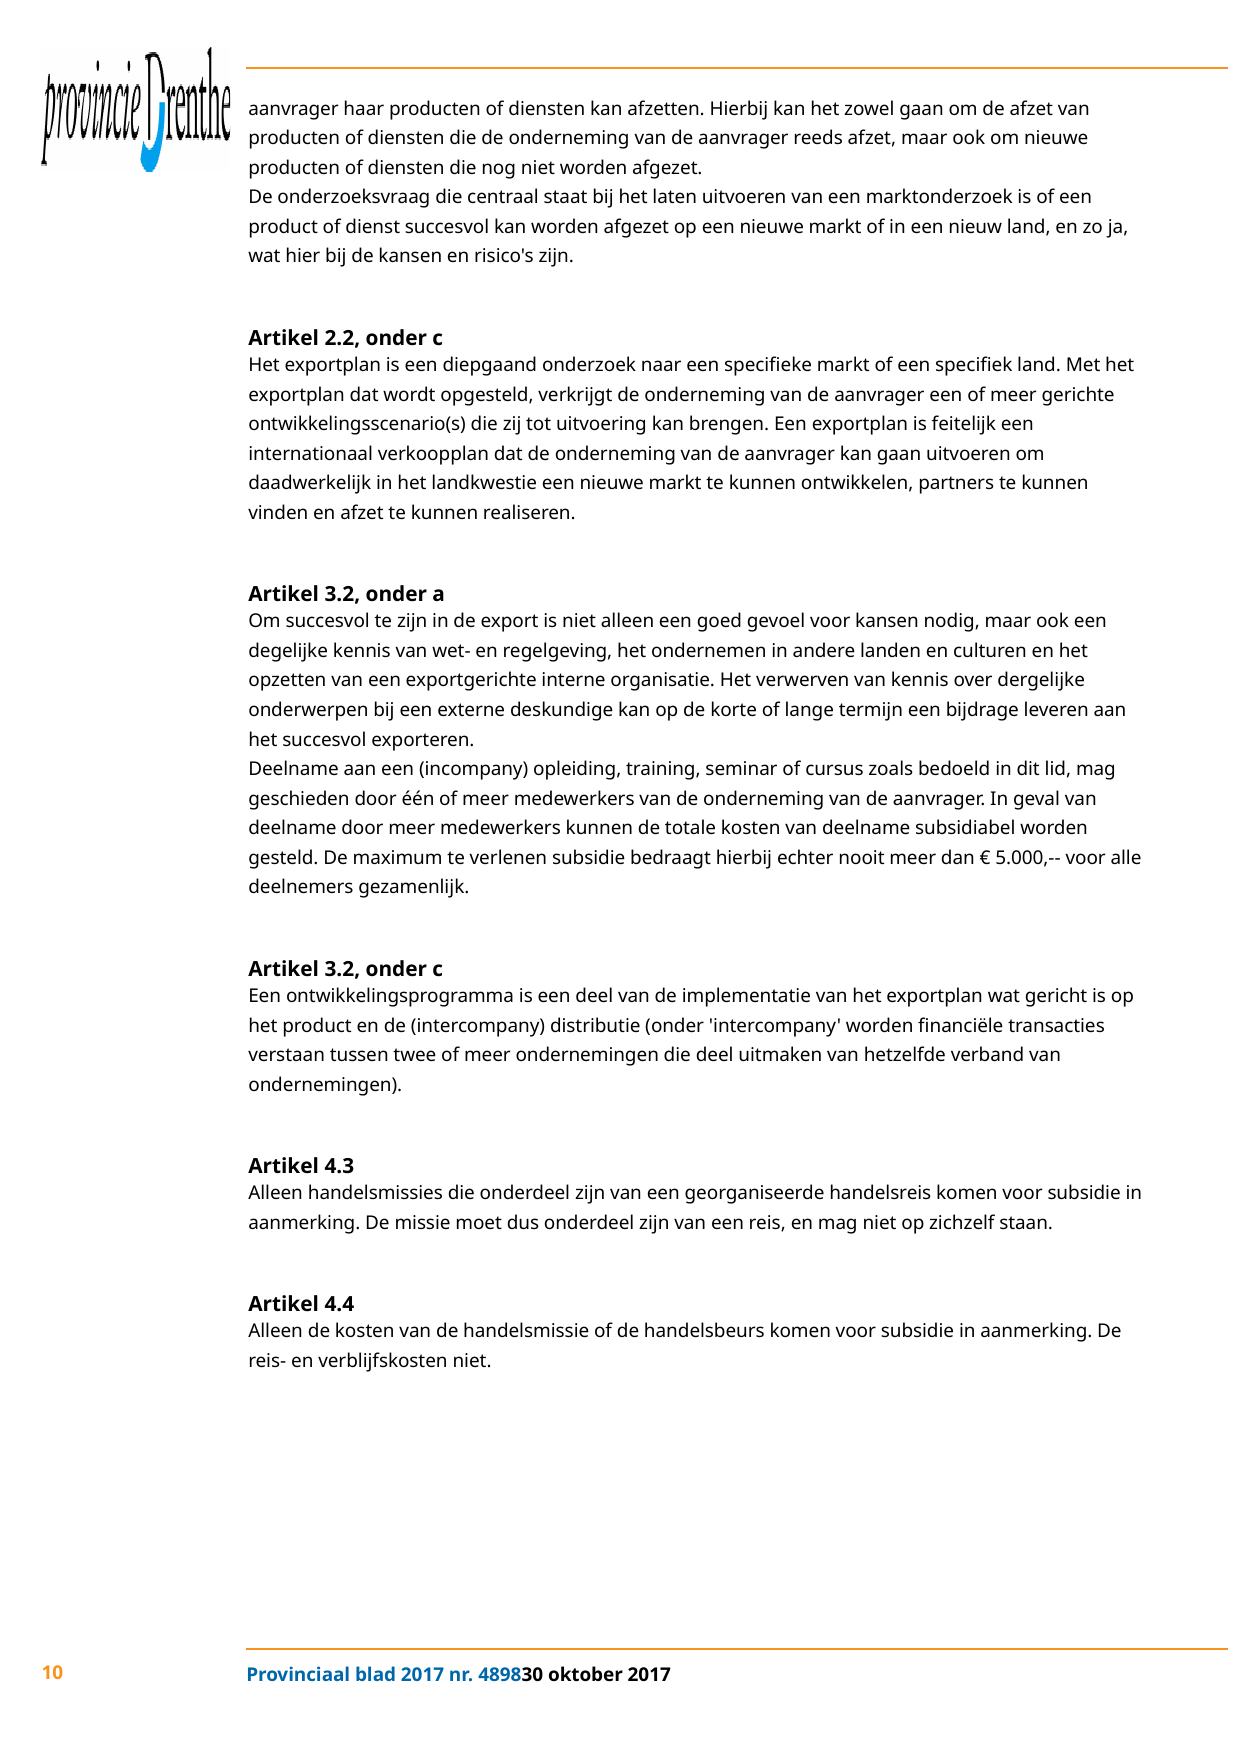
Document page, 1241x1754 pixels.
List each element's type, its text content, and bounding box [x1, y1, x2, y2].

text Artikel 4.3 [248, 1151, 1152, 1179]
text Een ontwikkelingsprogramma is een deel van de implementatie van het exportplan wat gericht is op het product en de (intercompany) distributie (onder 'intercompany' worden financiële transacties verstaan tussen twee of meer ondernemingen die deel uitmaken van hetzelfde verband van ondernemingen). [248, 982, 1152, 1097]
text Artikel 2.2, onder c [248, 323, 1152, 351]
text Alleen de kosten van de handelsmissie of de handelsbeurs komen voor subsidie in aanmerking. De reis- en verblijfskosten niet. [248, 1317, 1152, 1373]
text Het exportplan is een diepgaand onderzoek naar een specifieke markt of een specifiek land. Met het exportplan dat wordt opgesteld, verkrijgt de onderneming van de aanvrager een of meer gerichte ontwikkelingsscenario(s) die zij tot uitvoering kan brengen. Een exportplan is feitelijk een internationaal verkoopplan dat de onderneming van de aanvrager kan gaan uitvoeren om daadwerkelijk in het landkwestie een nieuwe markt te kunnen ontwikkelen, partners te kunnen vinden en afzet te kunnen realiseren. [248, 351, 1152, 525]
text Artikel 3.2, onder a [248, 579, 1152, 607]
text Om succesvol te zijn in de export is niet alleen een goed gevoel voor kansen nodig, maar ook een degelijke kennis van wet- en regelgeving, het ondernemen in andere landen en culturen en het opzetten van een exportgerichte interne organisatie. Het verwerven van kennis over dergelijke onderwerpen bij een externe deskundige kan op de korte of lange termijn een bijdrage leveren aan het succesvol exporteren. [248, 607, 1152, 752]
text De onderzoeksvraag die centraal staat bij het laten uitvoeren van een marktonderzoek is of een product of dienst succesvol kan worden afgezet op een nieuwe markt of in een nieuw land, en zo ja, wat hier bij de kansen en risico's zijn. [248, 183, 1152, 268]
text Artikel 4.4 [248, 1289, 1152, 1317]
text aanvrager haar producten of diensten kan afzetten. Hierbij kan het zowel gaan om de afzet van producten of diensten die de onderneming van de aanvrager reeds afzet, maar ook om nieuwe producten of diensten die nog niet worden afgezet. [248, 95, 1152, 180]
text Artikel 3.2, onder c [248, 954, 1152, 982]
text Alleen handelsmissies die onderdeel zijn van een georganiseerde handelsreis komen voor subsidie in aanmerking. De missie moet dus onderdeel zijn van een reis, en mag niet op zichzelf staan. [248, 1179, 1152, 1235]
picture [41, 47, 231, 172]
text Deelname aan een (incompany) opleiding, training, seminar of cursus zoals bedoeld in dit lid, mag geschieden door één of meer medewerkers van de onderneming van de aanvrager. In geval van deelname door meer medewerkers kunnen de totale kosten van deelname subsidiabel worden gesteld. De maximum te verlenen subsidie bedraagt hierbij echter nooit meer dan € 5.000,-- voor alle deelnemers gezamenlijk. [248, 755, 1152, 899]
